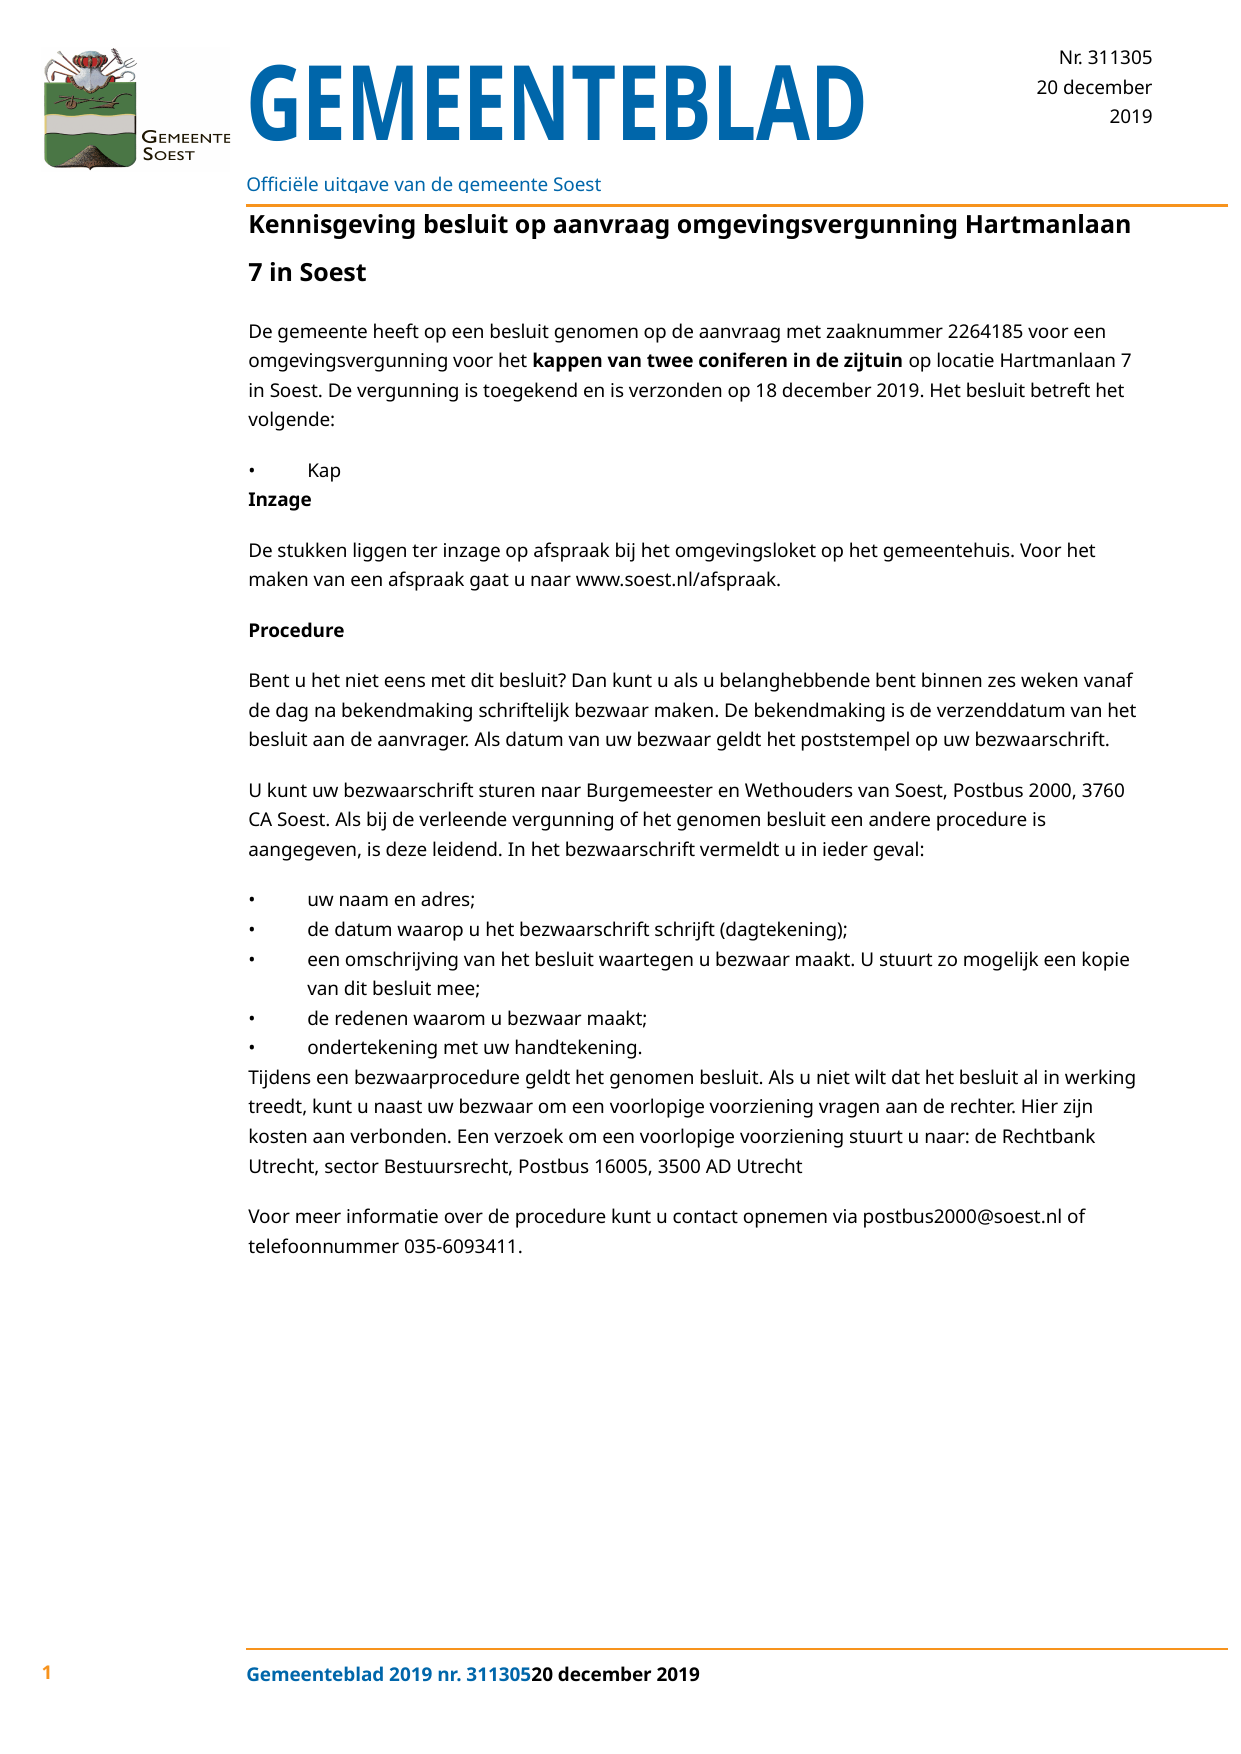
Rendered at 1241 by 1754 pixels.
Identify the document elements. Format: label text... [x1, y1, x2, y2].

text Voor meer informatie over de procedure kunt u contact opnemen via postbus2000@soest.nl of telefoonnummer 035-6093411. [248, 1203, 1152, 1259]
list uw naam en adres; [248, 887, 1152, 912]
text Procedure [248, 617, 1152, 643]
list ondertekening met uw handtekening. [248, 1034, 1152, 1060]
text U kunt uw bezwaarschrift sturen naar Burgemeester en Wethouders van Soest, Postbus 2000, 3760 CA Soest. Als bij de verleende vergunning of het genomen besluit een andere procedure is aangegeven, is deze leidend. In het bezwaarschrift vermeldt u in ieder geval: [248, 777, 1152, 862]
text Kennisgeving besluit op aanvraag omgevingsvergunning Hartmanlaan 7 in Soest [248, 207, 1152, 288]
picture [41, 47, 231, 172]
list Kap [248, 457, 1152, 483]
text Tijdens een bezwaarprocedure geldt het genomen besluit. Als u niet wilt dat het besluit al in werking treedt, kunt u naast uw bezwaar om een voorlopige voorziening vragen aan de rechter. Hier zijn kosten aan verbonden. Een verzoek om een voorlopige voorziening stuurt u naar: de Rechtbank Utrecht, sector Bestuursrecht, Postbus 16005, 3500 AD Utrecht [248, 1064, 1152, 1179]
list een omschrijving van het besluit waartegen u bezwaar maakt. U stuurt zo mogelijk een kopie van dit besluit mee; [248, 946, 1152, 1001]
text De stukken liggen ter inzage op afspraak bij het omgevingsloket op het gemeentehuis. Voor het maken van een afspraak gaat u naar www.soest.nl/afspraak. [248, 537, 1152, 592]
text De gemeente heeft op een besluit genomen op de aanvraag met zaaknummer 2264185 voor een omgevingsvergunning voor het kappen van twee coniferen in de zijtuin op locatie Hartmanlaan 7 in Soest. De vergunning is toegekend en is verzonden op 18 december 2019. Het besluit betreft het volgende: [248, 318, 1152, 432]
list de redenen waarom u bezwaar maakt; [248, 1005, 1152, 1031]
list de datum waarop u het bezwaarschrift schrijft (dagtekening); [248, 916, 1152, 942]
text Bent u het niet eens met dit besluit? Dan kunt u als u belanghebbende bent binnen zes weken vanaf de dag na bekendmaking schriftelijk bezwaar maken. De bekendmaking is de verzenddatum van het besluit aan de aanvrager. Als datum van uw bezwaar geldt het poststempel op uw bezwaarschrift. [248, 667, 1152, 752]
text Inzage [248, 487, 1152, 512]
